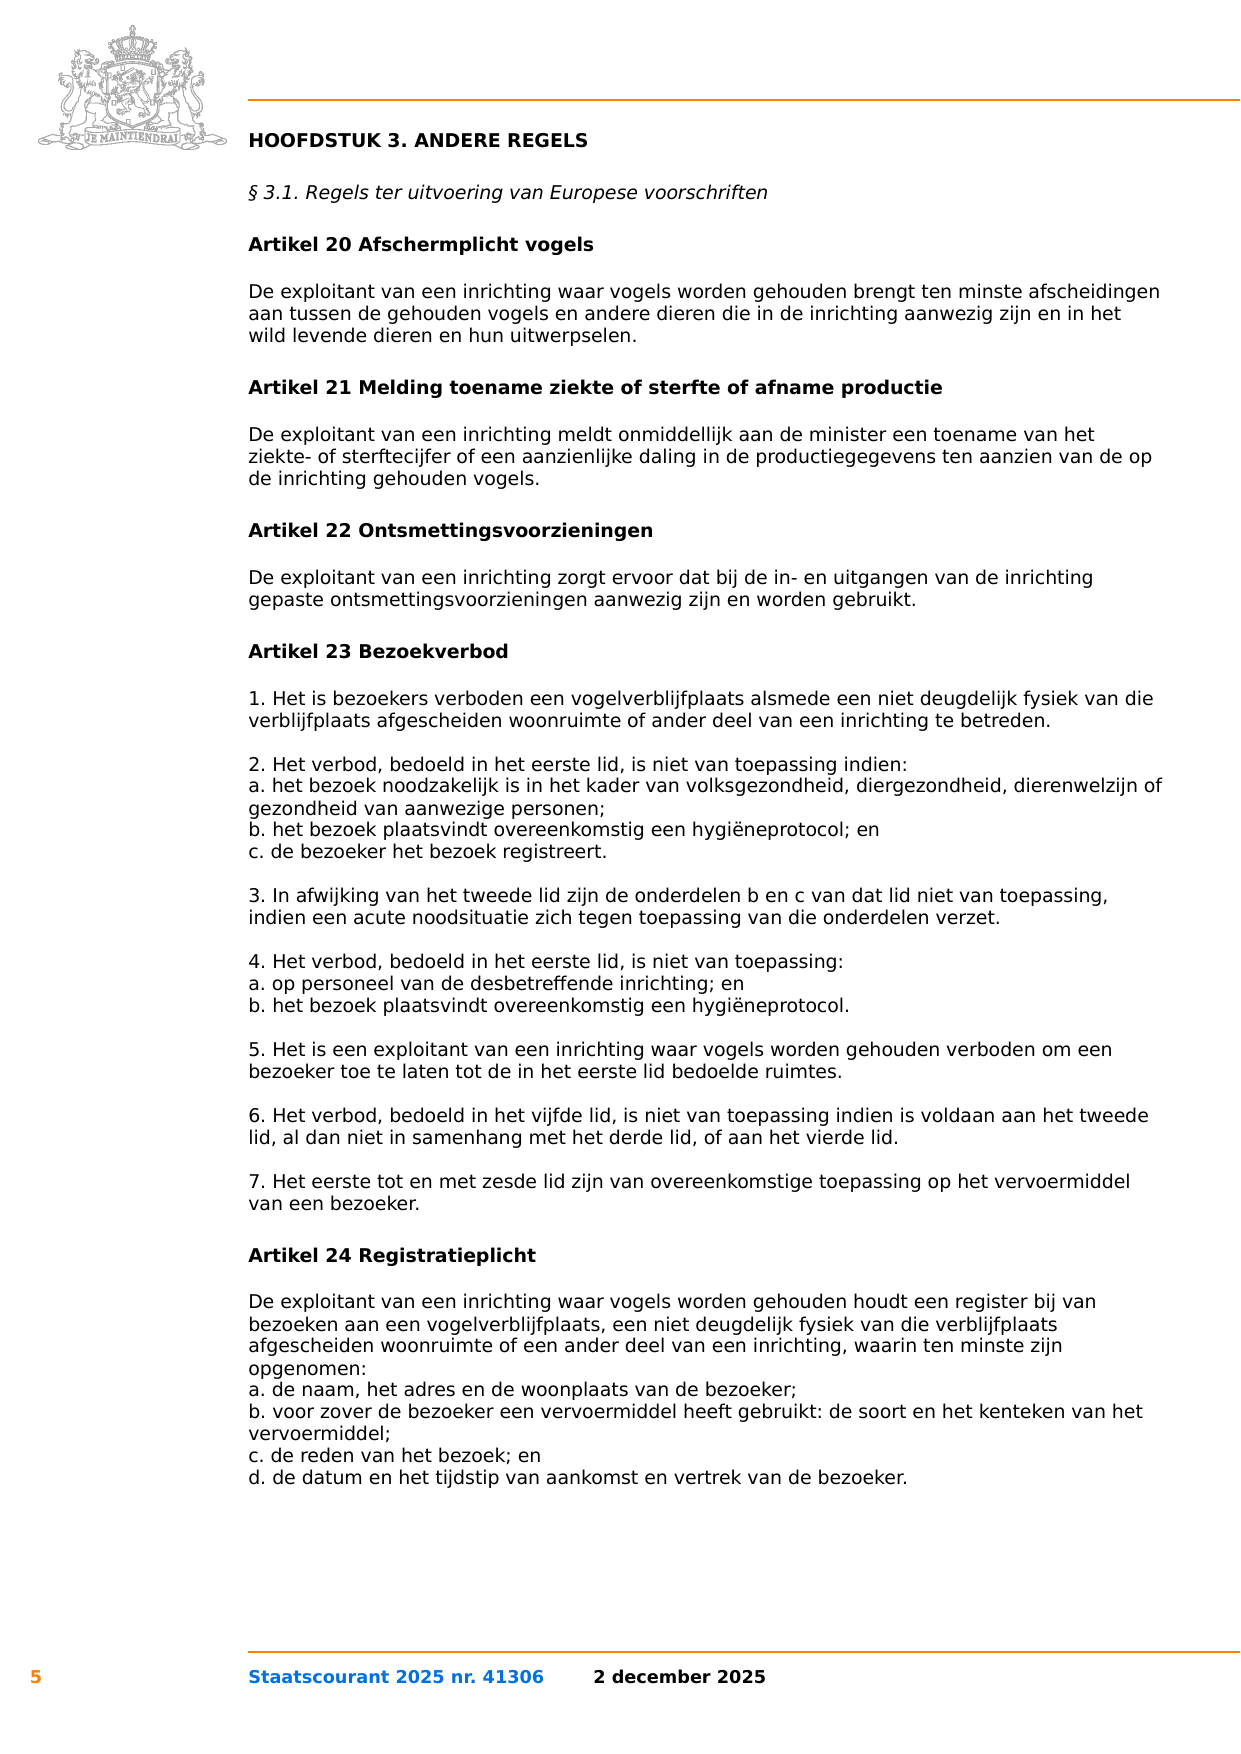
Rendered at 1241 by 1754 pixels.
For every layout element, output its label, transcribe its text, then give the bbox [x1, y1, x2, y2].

text 4. Het verbod, bedoeld in het eerste lid, is niet van toepassing: [248, 951, 1163, 973]
text c. de bezoeker het bezoek registreert. [248, 841, 1163, 863]
text De exploitant van een inrichting waar vogels worden gehouden brengt ten minste afscheidingen aan tussen de gehouden vogels en andere dieren die in de inrichting aanwezig zijn en in het wild levende dieren en hun uitwerpselen. [248, 281, 1163, 347]
subtitle Artikel 20 Afschermplicht vogels [248, 234, 1163, 256]
text a. de naam, het adres en de woonplaats van de bezoeker; [248, 1379, 1163, 1401]
text 2. Het verbod, bedoeld in het eerste lid, is niet van toepassing indien: [248, 753, 1163, 775]
text a. het bezoek noodzakelijk is in het kader van volksgezondheid, diergezondheid, dierenwelzijn of gezondheid van aanwezige personen; [248, 775, 1163, 819]
text b. het bezoek plaatsvindt overeenkomstig een hygiëneprotocol. [248, 995, 1163, 1017]
subtitle Artikel 24 Registratieplicht [248, 1244, 1163, 1266]
text d. de datum en het tijdstip van aankomst en vertrek van de bezoeker. [248, 1467, 1163, 1489]
subtitle § 3.1. Regels ter uitvoering van Europese voorschriften [248, 182, 1163, 204]
text De exploitant van een inrichting waar vogels worden gehouden houdt een register bij van bezoeken aan een vogelverblijfplaats, een niet deugdelijk fysiek van die verblijfplaats afgescheiden woonruimte of een ander deel van een inrichting, waarin ten minste zijn opgenomen: [248, 1291, 1163, 1379]
text b. het bezoek plaatsvindt overeenkomstig een hygiëneprotocol; en [248, 819, 1163, 841]
subtitle HOOFDSTUK 3. ANDERE REGELS [248, 130, 1163, 152]
text De exploitant van een inrichting meldt onmiddellijk aan de minister een toename van het ziekte- of sterftecijfer of een aanzienlijke daling in de productiegegevens ten aanzien van de op de inrichting gehouden vogels. [248, 424, 1163, 490]
text 3. In afwijking van het tweede lid zijn de onderdelen b en c van dat lid niet van toepassing, indien een acute noodsituatie zich tegen toepassing van die onderdelen verzet. [248, 885, 1163, 929]
subtitle Artikel 23 Bezoekverbod [248, 641, 1163, 663]
subtitle Artikel 22 Ontsmettingsvoorzieningen [248, 520, 1163, 542]
text 5. Het is een exploitant van een inrichting waar vogels worden gehouden verboden om een bezoeker toe te laten tot de in het eerste lid bedoelde ruimtes. [248, 1039, 1163, 1083]
text 6. Het verbod, bedoeld in het vijfde lid, is niet van toepassing indien is voldaan aan het tweede lid, al dan niet in samenhang met het derde lid, of aan het vierde lid. [248, 1105, 1163, 1149]
text De exploitant van een inrichting zorgt ervoor dat bij de in- en uitgangen van de inrichting gepaste ontsmettingsvoorzieningen aanwezig zijn en worden gebruikt. [248, 567, 1163, 611]
text c. de reden van het bezoek; en [248, 1445, 1163, 1467]
text b. voor zover de bezoeker een vervoermiddel heeft gebruikt: de soort en het kenteken van het vervoermiddel; [248, 1401, 1163, 1445]
text a. op personeel van de desbetreffende inrichting; en [248, 973, 1163, 995]
picture [38, 25, 227, 150]
subtitle Artikel 21 Melding toename ziekte of sterfte of afname productie [248, 377, 1163, 399]
text 1. Het is bezoekers verboden een vogelverblijfplaats alsmede een niet deugdelijk fysiek van die verblijfplaats afgescheiden woonruimte of ander deel van een inrichting te betreden. [248, 688, 1163, 732]
text 7. Het eerste tot en met zesde lid zijn van overeenkomstige toepassing op het vervoermiddel van een bezoeker. [248, 1171, 1163, 1214]
